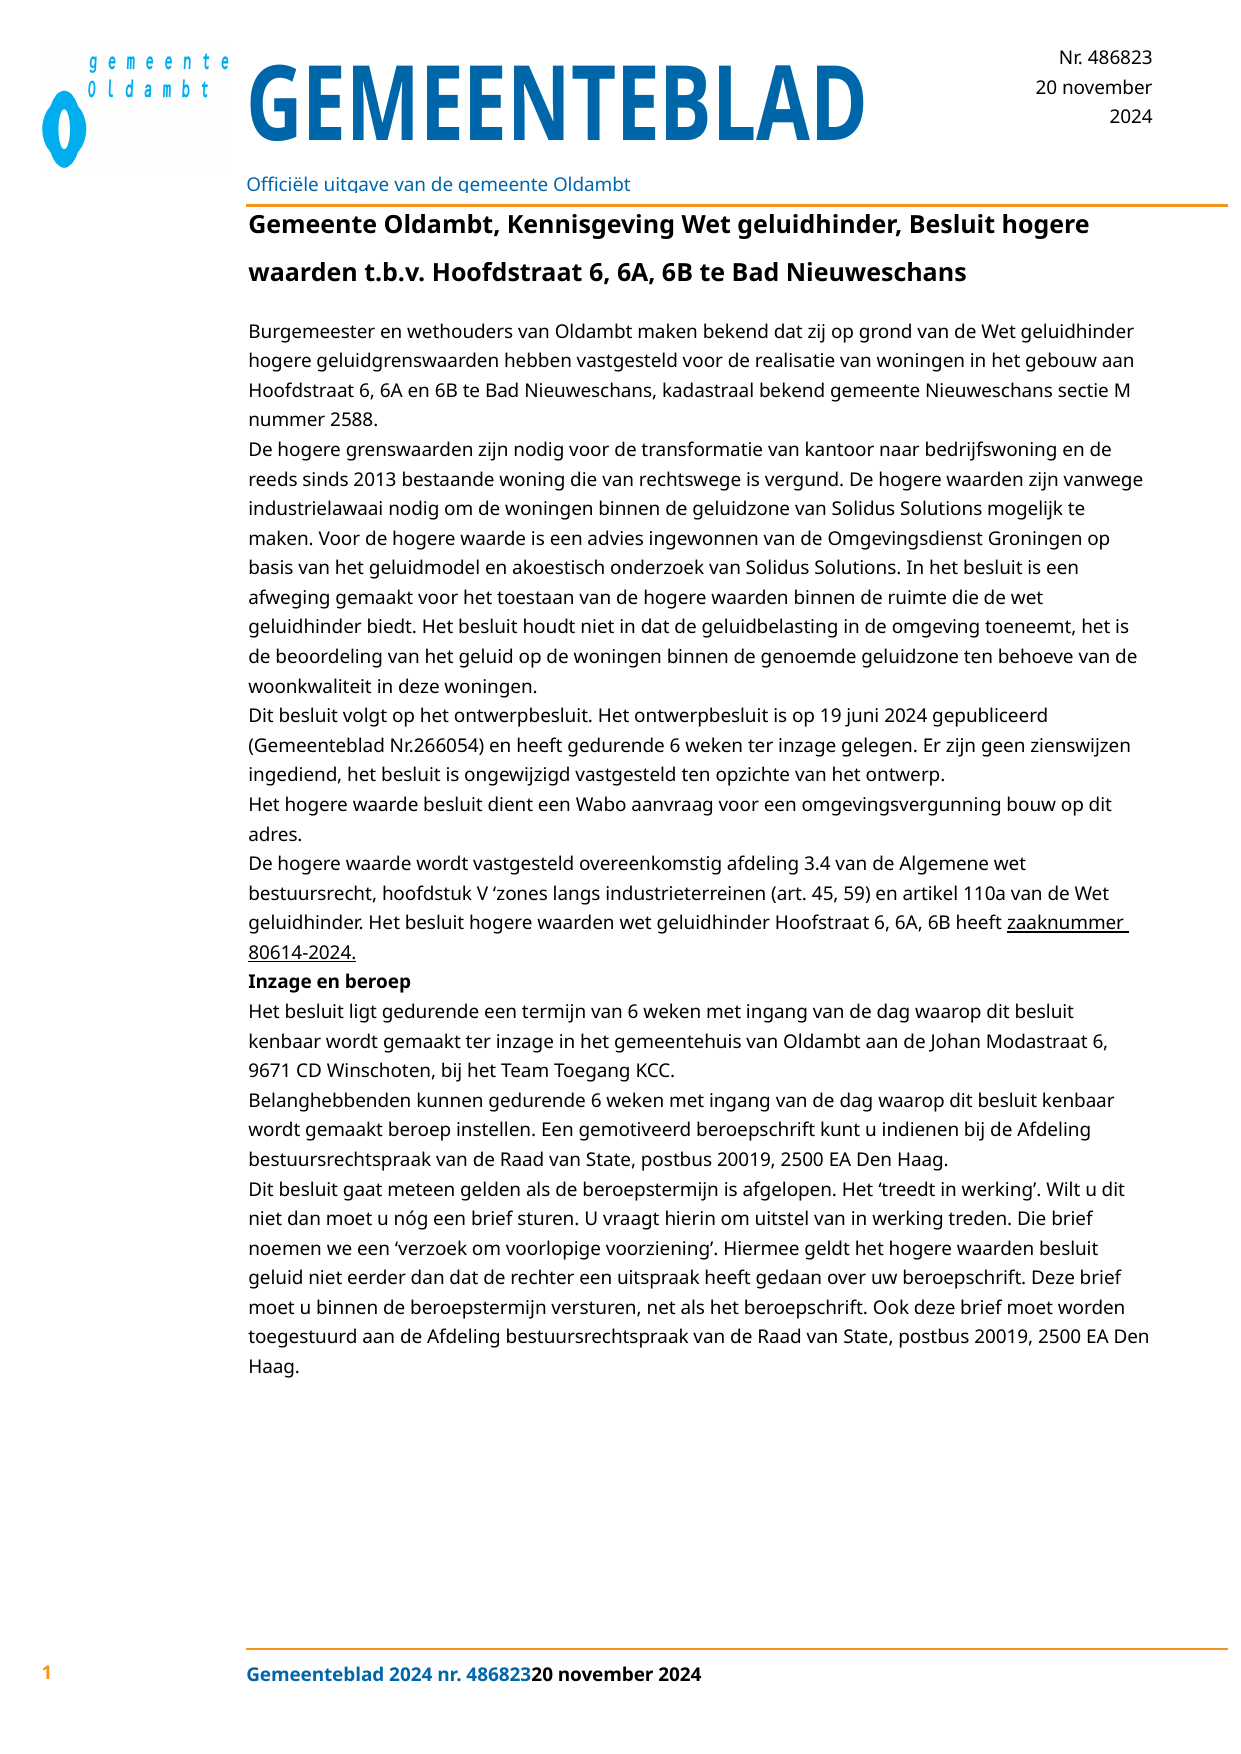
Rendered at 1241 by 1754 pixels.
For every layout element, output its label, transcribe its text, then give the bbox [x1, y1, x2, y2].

text Dit besluit volgt op het ontwerpbesluit. Het ontwerpbesluit is op 19 juni 2024 gepubliceerd (Gemeenteblad Nr.266054) en heeft gedurende 6 weken ter inzage gelegen. Er zijn geen zienswijzen ingediend, het besluit is ongewijzigd vastgesteld ten opzichte van het ontwerp. [248, 702, 1152, 787]
text De hogere grenswaarden zijn nodig voor de transformatie van kantoor naar bedrijfswoning en de reeds sinds 2013 bestaande woning die van rechtswege is vergund. De hogere waarden zijn vanwege industrielawaai nodig om de woningen binnen de geluidzone van Solidus Solutions mogelijk te maken. Voor de hogere waarde is een advies ingewonnen van de Omgevingsdienst Groningen op basis van het geluidmodel en akoestisch onderzoek van Solidus Solutions. In het besluit is een afweging gemaakt voor het toestaan van de hogere waarden binnen de ruimte die de wet geluidhinder biedt. Het besluit houdt niet in dat de geluidbelasting in de omgeving toeneemt, het is de beoordeling van het geluid op de woningen binnen de genoemde geluidzone ten behoeve van de woonkwaliteit in deze woningen. [248, 436, 1152, 699]
text Burgemeester en wethouders van Oldambt maken bekend dat zij op grond van de Wet geluidhinder hogere geluidgrenswaarden hebben vastgesteld voor de realisatie van woningen in het gebouw aan Hoofdstraat 6, 6A en 6B te Bad Nieuweschans, kadastraal bekend gemeente Nieuweschans sectie M nummer 2588. [248, 318, 1152, 432]
text Dit besluit gaat meteen gelden als de beroepstermijn is afgelopen. Het ‘treedt in werking’. Wilt u dit niet dan moet u nóg een brief sturen. U vraagt hierin om uitstel van in werking treden. Die brief noemen we een ‘verzoek om voorlopige voorziening’. Hiermee geldt het hogere waarden besluit geluid niet eerder dan dat de rechter een uitspraak heeft gedaan over uw beroepschrift. Deze brief moet u binnen de beroepstermijn versturen, net als het beroepschrift. Ook deze brief moet worden toegestuurd aan de Afdeling bestuursrechtspraak van de Raad van State, postbus 20019, 2500 EA Den Haag. [248, 1176, 1152, 1379]
text Belanghebbenden kunnen gedurende 6 weken met ingang van de dag waarop dit besluit kenbaar wordt gemaakt beroep instellen. Een gemotiveerd beroepschrift kunt u indienen bij de Afdeling bestuursrechtspraak van de Raad van State, postbus 20019, 2500 EA Den Haag. [248, 1087, 1152, 1172]
picture [41, 47, 231, 172]
text Het hogere waarde besluit dient een Wabo aanvraag voor een omgevingsvergunning bouw op dit adres. [248, 791, 1152, 847]
text Het besluit ligt gedurende een termijn van 6 weken met ingang van de dag waarop dit besluit kenbaar wordt gemaakt ter inzage in het gemeentehuis van Oldambt aan de Johan Modastraat 6, 9671 CD Winschoten, bij het Team Toegang KCC. [248, 998, 1152, 1083]
text Inzage en beroep [248, 969, 1152, 994]
text Gemeente Oldambt, Kennisgeving Wet geluidhinder, Besluit hogere waarden t.b.v. Hoofdstraat 6, 6A, 6B te Bad Nieuweschans [248, 207, 1152, 288]
text De hogere waarde wordt vastgesteld overeenkomstig afdeling 3.4 van de Algemene wet bestuursrecht, hoofdstuk V ‘zones langs industrieterreinen (art. 45, 59) en artikel 110a van de Wet geluidhinder. Het besluit hogere waarden wet geluidhinder Hoofstraat 6, 6A, 6B heeft zaaknummer 80614-2024. [248, 850, 1152, 965]
